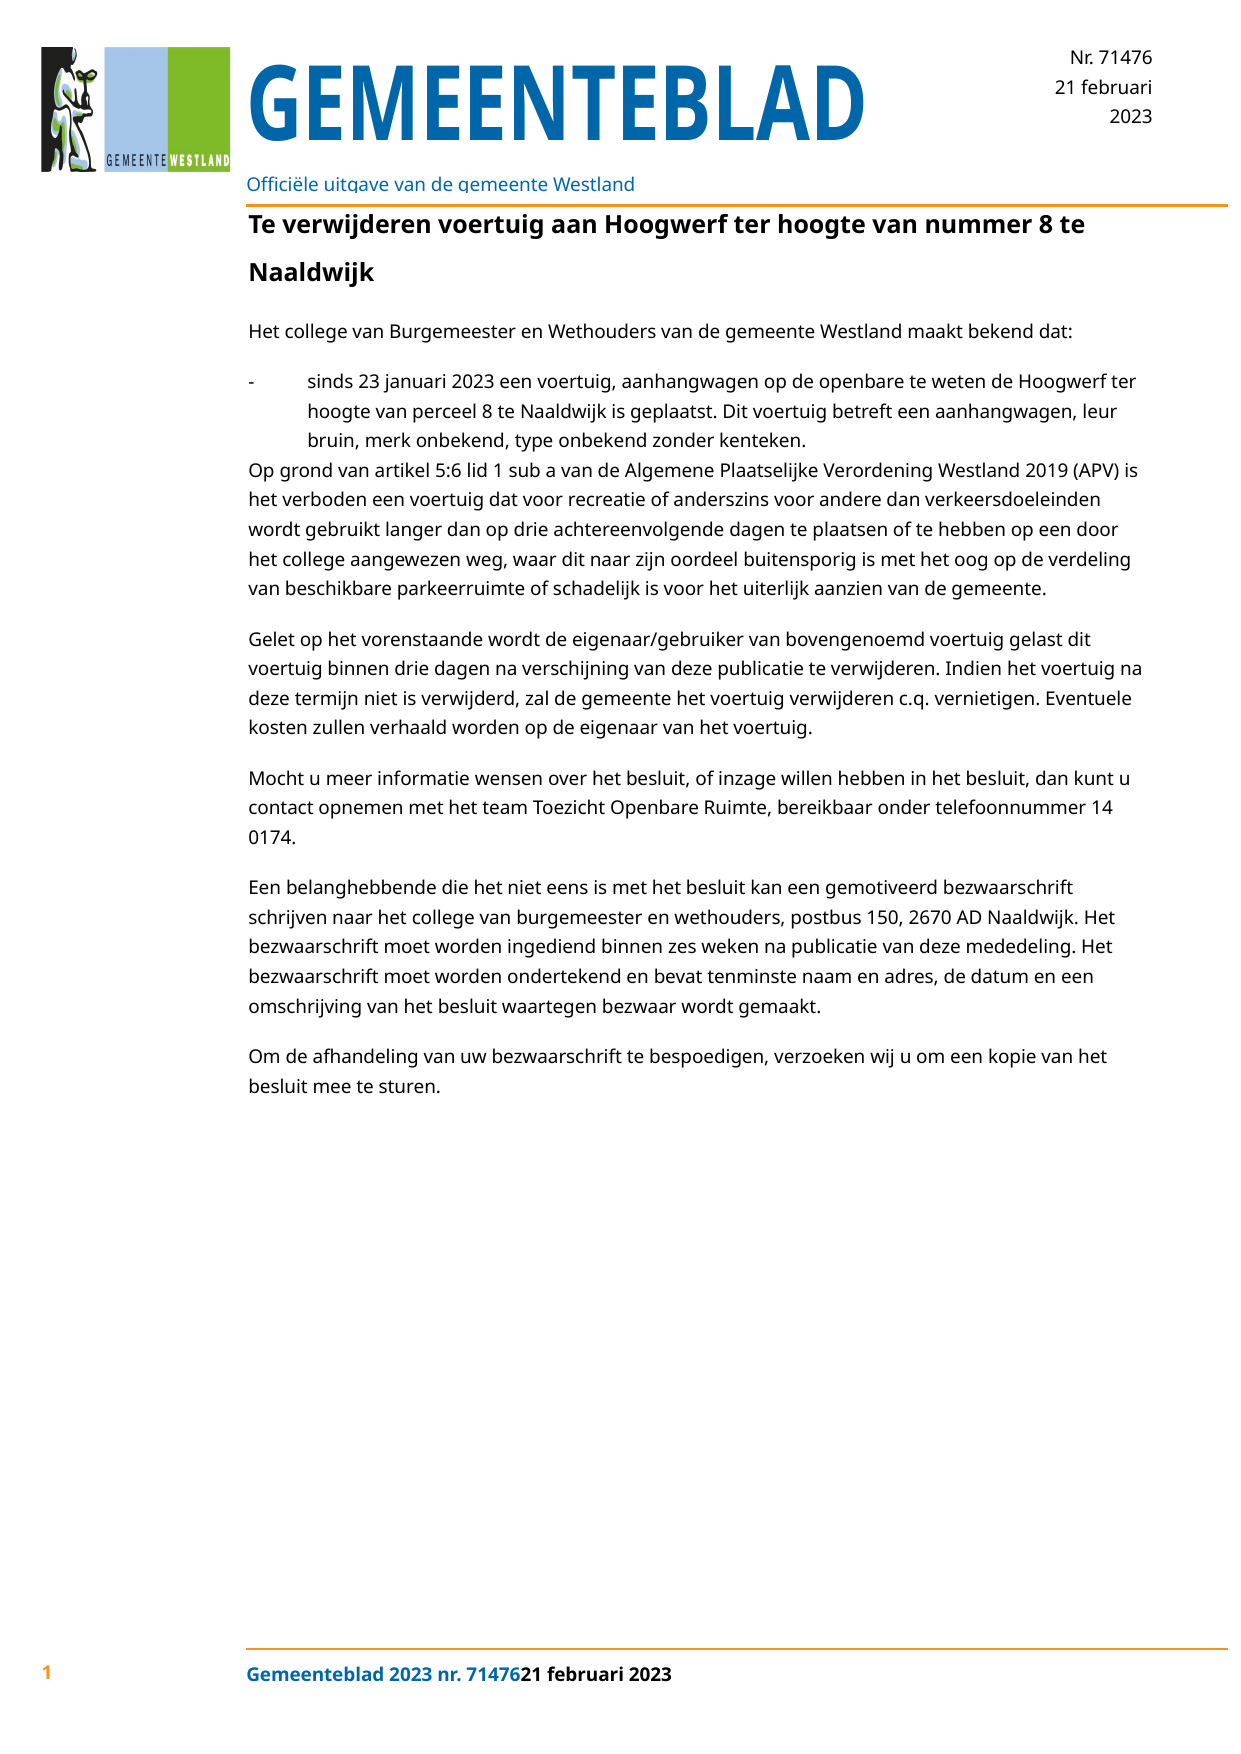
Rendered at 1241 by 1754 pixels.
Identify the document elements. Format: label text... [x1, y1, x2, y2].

list sinds 23 januari 2023 een voertuig, aanhangwagen op de openbare te weten de Hoogwerf ter hoogte van perceel 8 te Naaldwijk is geplaatst. Dit voertuig betreft een aanhangwagen, leur bruin, merk onbekend, type onbekend zonder kenteken. [248, 368, 1152, 453]
text Een belanghebbende die het niet eens is met het besluit kan een gemotiveerd bezwaarschrift schrijven naar het college van burgemeester en wethouders, postbus 150, 2670 AD Naaldwijk. Het bezwaarschrift moet worden ingediend binnen zes weken na publicatie van deze mededeling. Het bezwaarschrift moet worden ondertekend en bevat tenminste naam en adres, de datum en een omschrijving van het besluit waartegen bezwaar wordt gemaakt. [248, 874, 1152, 1019]
text Te verwijderen voertuig aan Hoogwerf ter hoogte van nummer 8 te Naaldwijk [248, 207, 1152, 288]
text Om de afhandeling van uw bezwaarschrift te bespoedigen, verzoeken wij u om een kopie van het besluit mee te sturen. [248, 1043, 1152, 1099]
picture [41, 47, 231, 172]
text Mocht u meer informatie wensen over het besluit, of inzage willen hebben in het besluit, dan kunt u contact opnemen met het team Toezicht Openbare Ruimte, bereikbaar onder telefoonnummer 14 0174. [248, 765, 1152, 850]
text Op grond van artikel 5:6 lid 1 sub a van de Algemene Plaatselijke Verordening Westland 2019 (APV) is het verboden een voertuig dat voor recreatie of anderszins voor andere dan verkeersdoeleinden wordt gebruikt langer dan op drie achtereenvolgende dagen te plaatsen of te hebben op een door het college aangewezen weg, waar dit naar zijn oordeel buitensporig is met het oog op de verdeling van beschikbare parkeerruimte of schadelijk is voor het uiterlijk aanzien van de gemeente. [248, 457, 1152, 601]
text Het college van Burgemeester en Wethouders van de gemeente Westland maakt bekend dat: [248, 318, 1152, 344]
text Gelet op het vorenstaande wordt de eigenaar/gebruiker van bovengenoemd voertuig gelast dit voertuig binnen drie dagen na verschijning van deze publicatie te verwijderen. Indien het voertuig na deze termijn niet is verwijderd, zal de gemeente het voertuig verwijderen c.q. vernietigen. Eventuele kosten zullen verhaald worden op de eigenaar van het voertuig. [248, 626, 1152, 740]
